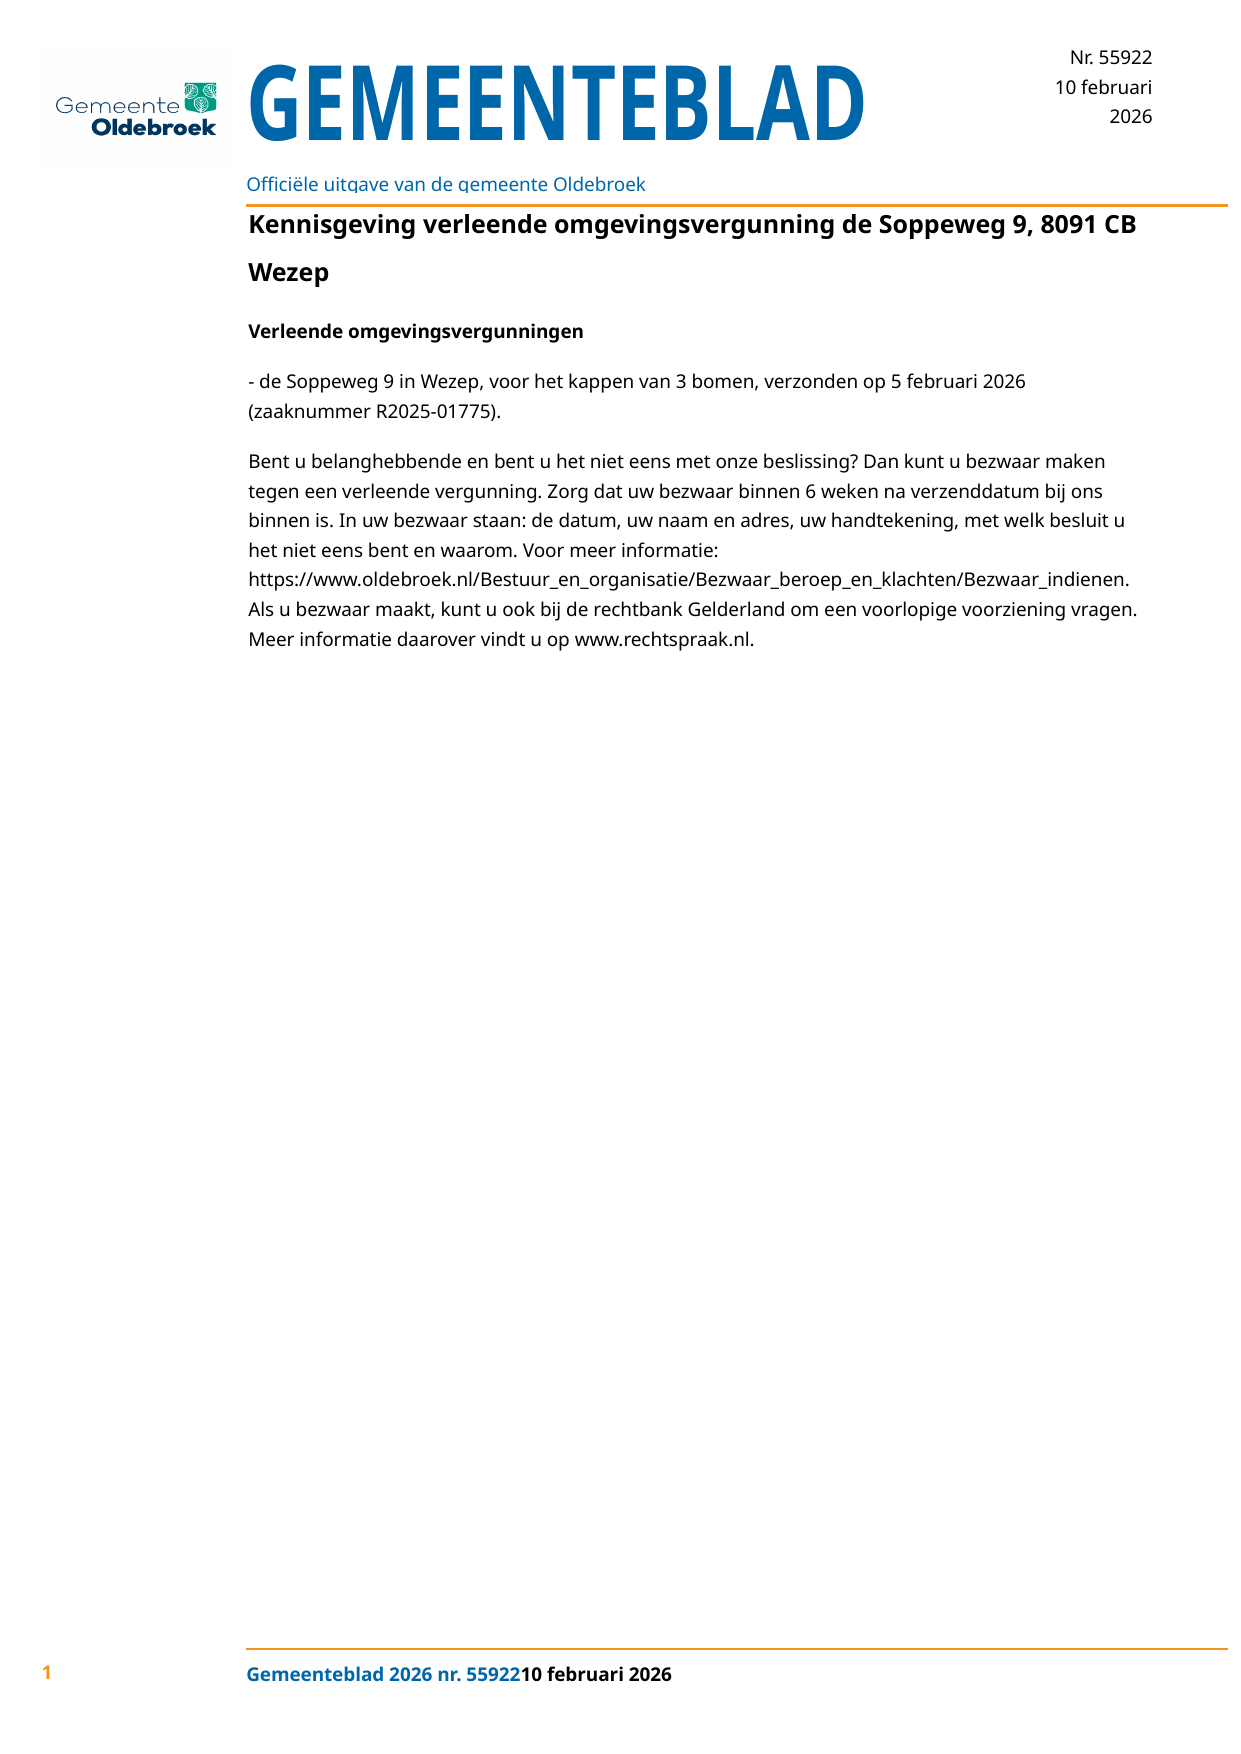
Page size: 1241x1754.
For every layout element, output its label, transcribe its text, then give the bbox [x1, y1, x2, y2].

text - de Soppeweg 9 in Wezep, voor het kappen van 3 bomen, verzonden op 5 februari 2026 (zaaknummer R2025-01775). [248, 368, 1152, 424]
text Bent u belanghebbende en bent u het niet eens met onze beslissing? Dan kunt u bezwaar maken tegen een verleende vergunning. Zorg dat uw bezwaar binnen 6 weken na verzenddatum bij ons binnen is. In uw bezwaar staan: de datum, uw naam en adres, uw handtekening, met welk besluit u het niet eens bent en waarom. Voor meer informatie: https://www.oldebroek.nl/Bestuur_en_organisatie/Bezwaar_beroep_en_klachten/Bezwaar_indienen. Als u bezwaar maakt, kunt u ook bij de rechtbank Gelderland om een voorlopige voorziening vragen. Meer informatie daarover vindt u op www.rechtspraak.nl. [248, 448, 1152, 652]
text Kennisgeving verleende omgevingsvergunning de Soppeweg 9, 8091 CB Wezep [248, 207, 1152, 288]
text Verleende omgevingsvergunningen [248, 318, 1152, 344]
picture [41, 47, 231, 172]
